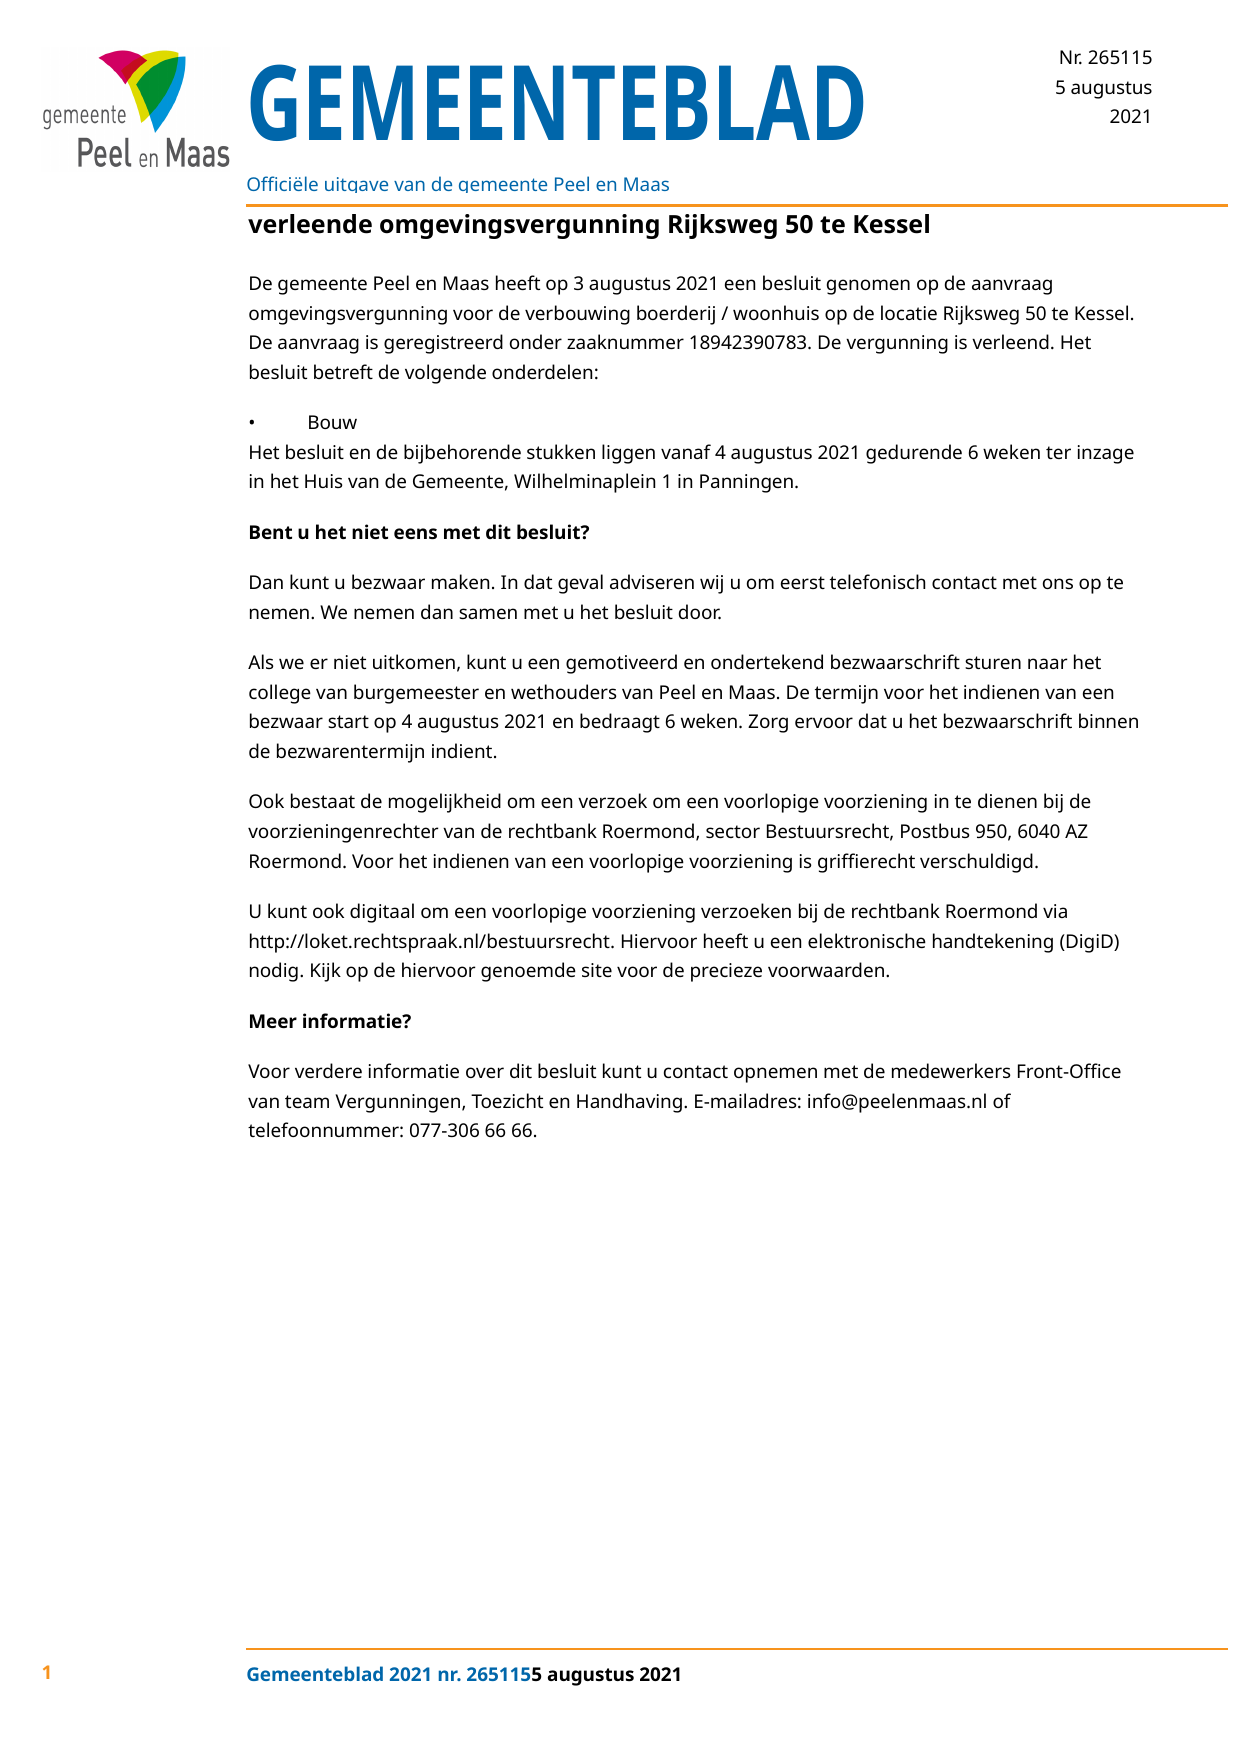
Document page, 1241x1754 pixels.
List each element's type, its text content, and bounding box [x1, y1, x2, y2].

text Het besluit en de bijbehorende stukken liggen vanaf 4 augustus 2021 gedurende 6 weken ter inzage in het Huis van de Gemeente, Wilhelminaplein 1 in Panningen. [248, 439, 1152, 494]
text De gemeente Peel en Maas heeft op 3 augustus 2021 een besluit genomen op de aanvraag omgevingsvergunning voor de verbouwing boerderij / woonhuis op de locatie Rijksweg 50 te Kessel. De aanvraag is geregistreerd onder zaaknummer 18942390783. De vergunning is verleend. Het besluit betreft de volgende onderdelen: [248, 270, 1152, 385]
text U kunt ook digitaal om een voorlopige voorziening verzoeken bij de rechtbank Roermond via http://loket.rechtspraak.nl/bestuursrecht. Hiervoor heeft u een elektronische handtekening (DigiD) nodig. Kijk op de hiervoor genoemde site voor de precieze voorwaarden. [248, 898, 1152, 983]
picture [41, 47, 231, 172]
text Meer informatie? [248, 1008, 1152, 1033]
text verleende omgevingsvergunning Rijksweg 50 te Kessel [248, 207, 1152, 241]
list Bouw [248, 409, 1152, 435]
text Voor verdere informatie over dit besluit kunt u contact opnemen met de medewerkers Front-Office van team Vergunningen, Toezicht en Handhaving. E-mailadres: info@peelenmaas.nl of telefoonnummer: 077-306 66 66. [248, 1058, 1152, 1143]
text Ook bestaat de mogelijkheid om een verzoek om een voorlopige voorziening in te dienen bij de voorzieningenrechter van de rechtbank Roermond, sector Bestuursrecht, Postbus 950, 6040 AZ Roermond. Voor het indienen van een voorlopige voorziening is griffierecht verschuldigd. [248, 789, 1152, 873]
text Dan kunt u bezwaar maken. In dat geval adviseren wij u om eerst telefonisch contact met ons op te nemen. We nemen dan samen met u het besluit door. [248, 569, 1152, 625]
text Bent u het niet eens met dit besluit? [248, 519, 1152, 545]
text Als we er niet uitkomen, kunt u een gemotiveerd en ondertekend bezwaarschrift sturen naar het college van burgemeester en wethouders van Peel en Maas. De termijn voor het indienen van een bezwaar start op 4 augustus 2021 en bedraagt 6 weken. Zorg ervoor dat u het bezwaarschrift binnen de bezwarentermijn indient. [248, 649, 1152, 764]
